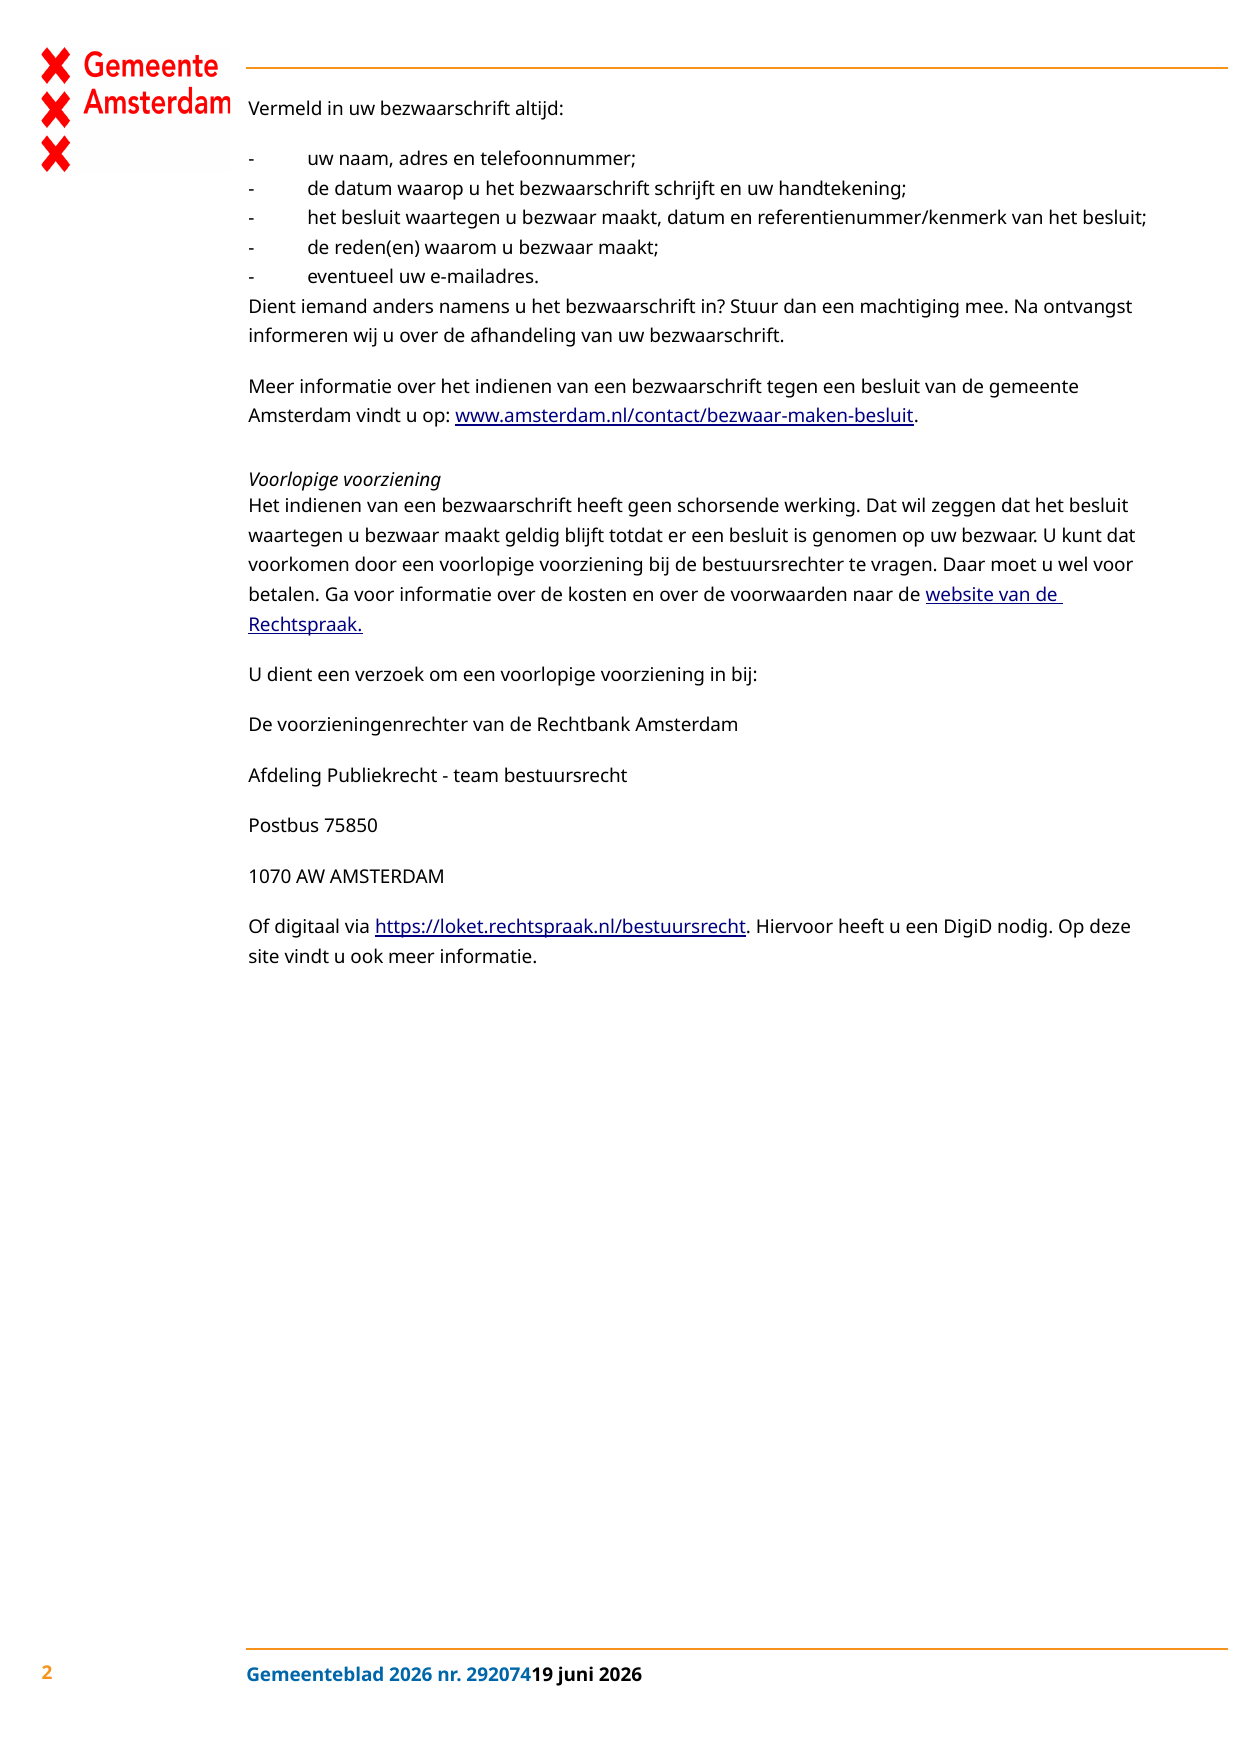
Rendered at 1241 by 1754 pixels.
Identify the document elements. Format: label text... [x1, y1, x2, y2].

text Of digitaal via https://loket.rechtspraak.nl/bestuursrecht. Hiervoor heeft u een DigiD nodig. Op deze site vindt u ook meer informatie. [248, 913, 1152, 968]
text Voorlopige voorziening [248, 467, 1152, 492]
list het besluit waartegen u bezwaar maakt, datum en referentienummer/kenmerk van het besluit; [248, 204, 1152, 230]
list eventueel uw e-mailadres. [248, 263, 1152, 289]
text Meer informatie over het indienen van een bezwaarschrift tegen een besluit van de gemeente Amsterdam vindt u op: www.amsterdam.nl/contact/bezwaar-maken-besluit. [248, 373, 1152, 428]
text Het indienen van een bezwaarschrift heeft geen schorsende werking. Dat wil zeggen dat het besluit waartegen u bezwaar maakt geldig blijft totdat er een besluit is genomen op uw bezwaar. U kunt dat voorkomen door een voorlopige voorziening bij de bestuursrechter te vragen. Daar moet u wel voor betalen. Ga voor informatie over de kosten en over de voorwaarden naar de website van de Rechtspraak. [248, 492, 1152, 636]
picture [41, 47, 231, 172]
text Vermeld in uw bezwaarschrift altijd: [248, 95, 1152, 121]
list uw naam, adres en telefoonnummer; [248, 145, 1152, 171]
text De voorzieningenrechter van de Rechtbank Amsterdam [248, 712, 1152, 737]
text U dient een verzoek om een voorlopige voorziening in bij: [248, 661, 1152, 687]
text Postbus 75850 [248, 812, 1152, 838]
list de datum waarop u het bezwaarschrift schrijft en uw handtekening; [248, 175, 1152, 201]
text 1070 AW AMSTERDAM [248, 863, 1152, 888]
text Dient iemand anders namens u het bezwaarschrift in? Stuur dan een machtiging mee. Na ontvangst informeren wij u over de afhandeling van uw bezwaarschrift. [248, 293, 1152, 348]
text Afdeling Publiekrecht - team bestuursrecht [248, 762, 1152, 788]
list de reden(en) waarom u bezwaar maakt; [248, 234, 1152, 260]
